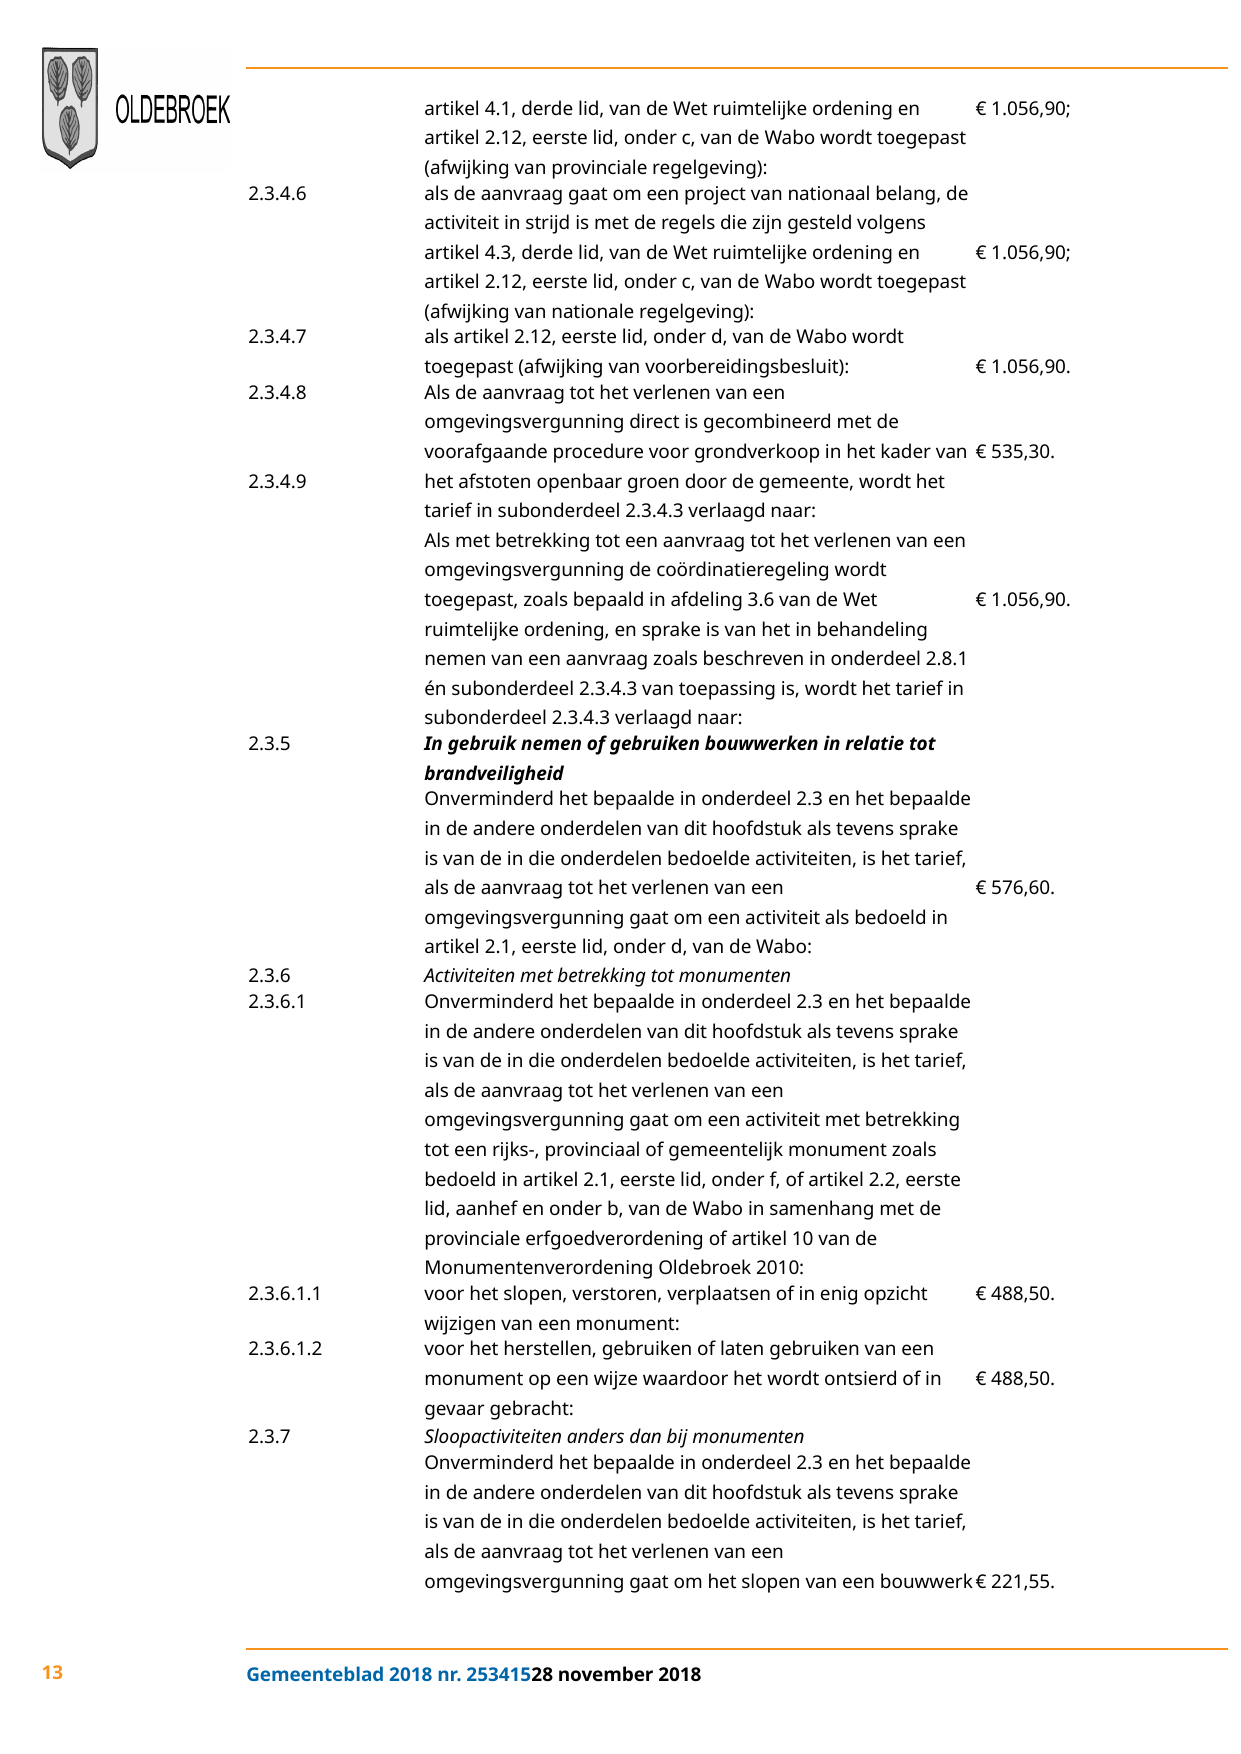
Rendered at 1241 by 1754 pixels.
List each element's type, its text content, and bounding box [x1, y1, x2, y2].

table_cell Onverminderd het bepaalde in onderdeel 2.3 en het bepaalde in de andere onderdelen van dit hoofdstuk als tevens sprake is van de in die onderdelen bedoelde activiteiten, is het tarief, als de aanvraag tot het verlenen van een omgevingsvergunning gaat om een activiteit met betrekking tot een rijks-, provinciaal of gemeentelijk monument zoals bedoeld in artikel 2.1, eerste lid, onder f, of artikel 2.2, eerste lid, aanhef en onder b, van de Wabo in samenhang met de provinciale erfgoedverordening of artikel 10 van de Monumentenverordening Oldebroek 2010: [424, 988, 975, 1280]
table_cell 2.3.6.1.2 [248, 1336, 424, 1420]
table_cell [248, 786, 424, 959]
table_cell € 576,60. [975, 786, 1152, 959]
table_cell 2.3.4.8 2.3.4.9 [248, 379, 424, 730]
picture [41, 47, 231, 172]
table_cell voor het herstellen, gebruiken of laten gebruiken van een monument op een wijze waardoor het wordt ontsierd of in gevaar gebracht: [424, 1336, 975, 1420]
table_cell als de aanvraag gaat om een project van nationaal belang, de activiteit in strijd is met de regels die zijn gesteld volgens artikel 4.3, derde lid, van de Wet ruimtelijke ordening en artikel 2.12, eerste lid, onder c, van de Wabo wordt toegepast (afwijking van nationale regelgeving): [424, 180, 975, 324]
table_header [975, 1424, 1152, 1449]
table_header 2.3.6 [248, 963, 424, 988]
table_cell € 488,50. [975, 1280, 1152, 1336]
table_cell [975, 730, 1152, 786]
table_cell € 488,50. [975, 1336, 1152, 1420]
table_header Sloopactiviteiten anders dan bij monumenten [424, 1424, 975, 1449]
table_cell € 1.056,90; [975, 180, 1152, 324]
table_cell € 535,30. € 1.056,90. [975, 379, 1152, 730]
table_header Activiteiten met betrekking tot monumenten [424, 963, 975, 988]
table_cell 2.3.4.7 [248, 324, 424, 379]
table_cell Als de aanvraag tot het verlenen van een omgevingsvergunning direct is gecombineerd met de voorafgaande procedure voor grondverkoop in het kader van het afstoten openbaar groen door de gemeente, wordt het tarief in subonderdeel 2.3.4.3 verlaagd naar: Als met betrekking tot een aanvraag tot het verlenen van een omgevingsvergunning de coördinatieregeling wordt toegepast, zoals bepaald in afdeling 3.6 van de Wet ruimtelijke ordening, en sprake is van het in behandeling nemen van een aanvraag zoals beschreven in onderdeel 2.8.1 én subonderdeel 2.3.4.3 van toepassing is, wordt het tarief in subonderdeel 2.3.4.3 verlaagd naar: [424, 379, 975, 730]
table_cell € 1.056,90; [975, 95, 1152, 180]
table_header 2.3.7 [248, 1424, 424, 1449]
table_cell voor het slopen, verstoren, verplaatsen of in enig opzicht wijzigen van een monument: [424, 1280, 975, 1336]
table_cell 2.3.4.6 [248, 180, 424, 324]
table_cell 2.3.5 [248, 730, 424, 786]
table_cell In gebruik nemen of gebruiken bouwwerken in relatie tot brandveiligheid [424, 730, 975, 786]
table_cell [975, 988, 1152, 1280]
table_cell artikel 4.1, derde lid, van de Wet ruimtelijke ordening en artikel 2.12, eerste lid, onder c, van de Wabo wordt toegepast (afwijking van provinciale regelgeving): [424, 95, 975, 180]
table_cell € 1.056,90. [975, 324, 1152, 379]
table_cell 2.3.6.1 [248, 988, 424, 1280]
table_cell [248, 95, 424, 180]
table_cell als artikel 2.12, eerste lid, onder d, van de Wabo wordt toegepast (afwijking van voorbereidingsbesluit): [424, 324, 975, 379]
table_header [975, 963, 1152, 988]
table_cell Onverminderd het bepaalde in onderdeel 2.3 en het bepaalde in de andere onderdelen van dit hoofdstuk als tevens sprake is van de in die onderdelen bedoelde activiteiten, is het tarief, als de aanvraag tot het verlenen van een omgevingsvergunning gaat om het slopen van een bouwwerk [424, 1450, 975, 1593]
table_cell € 221,55. [975, 1450, 1152, 1593]
table_cell 2.3.6.1.1 [248, 1280, 424, 1336]
table_cell Onverminderd het bepaalde in onderdeel 2.3 en het bepaalde in de andere onderdelen van dit hoofdstuk als tevens sprake is van de in die onderdelen bedoelde activiteiten, is het tarief, als de aanvraag tot het verlenen van een omgevingsvergunning gaat om een activiteit als bedoeld in artikel 2.1, eerste lid, onder d, van de Wabo: [424, 786, 975, 959]
table_cell [248, 1450, 424, 1593]
